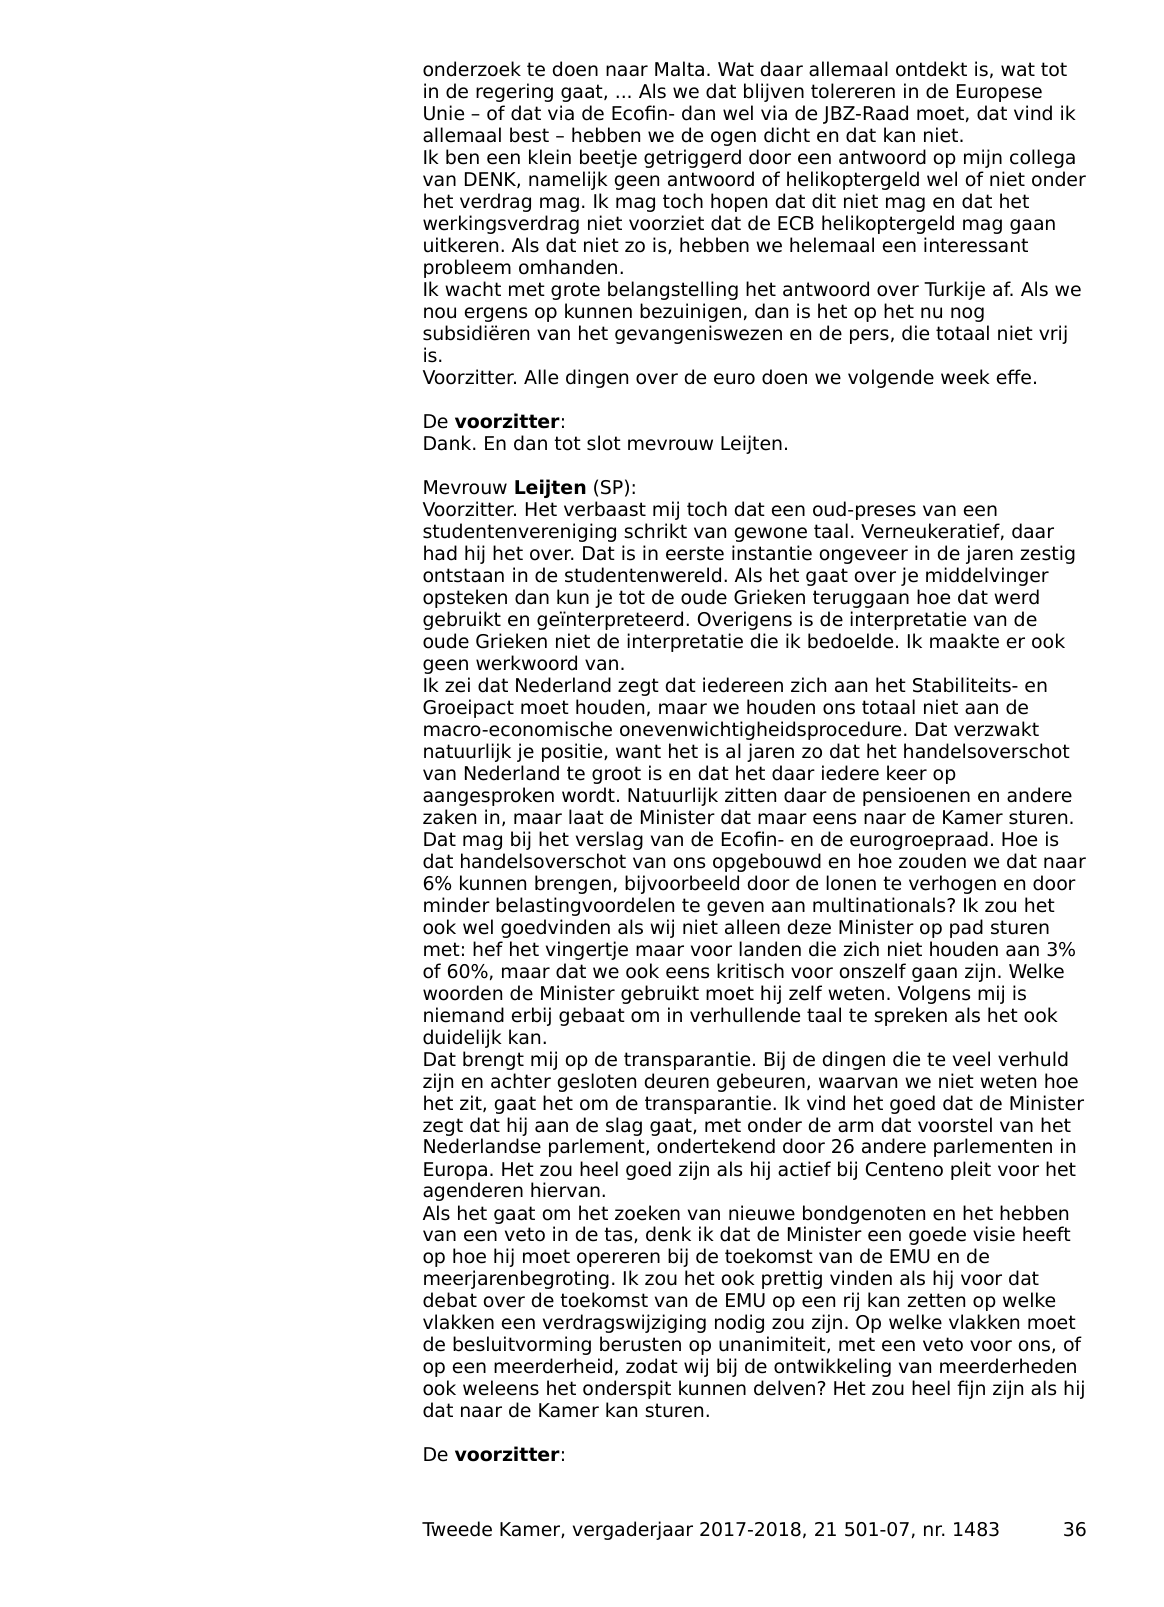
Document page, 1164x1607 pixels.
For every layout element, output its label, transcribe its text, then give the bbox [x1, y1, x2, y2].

text Ik wacht met grote belangstelling het antwoord over Turkije af. Als we nou ergens op kunnen bezuinigen, dan is het op het nu nog subsidiëren van het gevangeniswezen en de pers, die totaal niet vrij is. [422, 279, 1087, 367]
text Ik zei dat Nederland zegt dat iedereen zich aan het Stabiliteits- en Groeipact moet houden, maar we houden ons totaal niet aan de macro-economische onevenwichtigheidsprocedure. Dat verzwakt natuurlijk je positie, want het is al jaren zo dat het handelsoverschot van Nederland te groot is en dat het daar iedere keer op aangesproken wordt. Natuurlijk zitten daar de pensioenen en andere zaken in, maar laat de Minister dat maar eens naar de Kamer sturen. Dat mag bij het verslag van de Ecofin- en de eurogroepraad. Hoe is dat handelsoverschot van ons opgebouwd en hoe zouden we dat naar 6% kunnen brengen, bijvoorbeeld door de lonen te verhogen en door minder belastingvoordelen te geven aan multinationals? Ik zou het ook wel goedvinden als wij niet alleen deze Minister op pad sturen met: hef het vingertje maar voor landen die zich niet houden aan 3% of 60%, maar dat we ook eens kritisch voor onszelf gaan zijn. Welke woorden de Minister gebruikt moet hij zelf weten. Volgens mij is niemand erbij gebaat om in verhullende taal te spreken als het ook duidelijk kan. [422, 675, 1087, 1048]
text Voorzitter. Het verbaast mij toch dat een oud-preses van een studentenvereniging schrikt van gewone taal. Verneukeratief, daar had hij het over. Dat is in eerste instantie ongeveer in de jaren zestig ontstaan in de studentenwereld. Als het gaat over je middelvinger opsteken dan kun je tot de oude Grieken teruggaan hoe dat werd gebruikt en geïnterpreteerd. Overigens is de interpretatie van de oude Grieken niet de interpretatie die ik bedoelde. Ik maakte er ook geen werkwoord van. [422, 499, 1087, 675]
text Ik ben een klein beetje getriggerd door een antwoord op mijn collega van DENK, namelijk geen antwoord of helikoptergeld wel of niet onder het verdrag mag. Ik mag toch hopen dat dit niet mag en dat het werkingsverdrag niet voorziet dat de ECB helikoptergeld mag gaan uitkeren. Als dat niet zo is, hebben we helemaal een interessant probleem omhanden. [422, 147, 1087, 279]
text De voorzitter: [422, 1444, 1087, 1466]
text Als het gaat om het zoeken van nieuwe bondgenoten en het hebben van een veto in de tas, denk ik dat de Minister een goede visie heeft op hoe hij moet opereren bij de toekomst van de EMU en de meerjarenbegroting. Ik zou het ook prettig vinden als hij voor dat debat over de toekomst van de EMU op een rij kan zetten op welke vlakken een verdragswijziging nodig zou zijn. Op welke vlakken moet de besluitvorming berusten op unanimiteit, met een veto voor ons, of op een meerderheid, zodat wij bij de ontwikkeling van meerderheden ook weleens het onderspit kunnen delven? Het zou heel fijn zijn als hij dat naar de Kamer kan sturen. [422, 1202, 1087, 1422]
text Voorzitter. Alle dingen over de euro doen we volgende week effe. [422, 367, 1087, 389]
text Dat brengt mij op de transparantie. Bij de dingen die te veel verhuld zijn en achter gesloten deuren gebeuren, waarvan we niet weten hoe het zit, gaat het om de transparantie. Ik vind het goed dat de Minister zegt dat hij aan de slag gaat, met onder de arm dat voorstel van het Nederlandse parlement, ondertekend door 26 andere parlementen in Europa. Het zou heel goed zijn als hij actief bij Centeno pleit voor het agenderen hiervan. [422, 1048, 1087, 1202]
text onderzoek te doen naar Malta. Wat daar allemaal ontdekt is, wat tot in de regering gaat, ... Als we dat blijven tolereren in de Europese Unie – of dat via de Ecofin- dan wel via de JBZ-Raad moet, dat vind ik allemaal best – hebben we de ogen dicht en dat kan niet. [422, 59, 1087, 147]
text De voorzitter: [422, 411, 1087, 433]
text Dank. En dan tot slot mevrouw Leijten. [422, 433, 1087, 455]
text Mevrouw Leijten (SP): [422, 477, 1087, 499]
